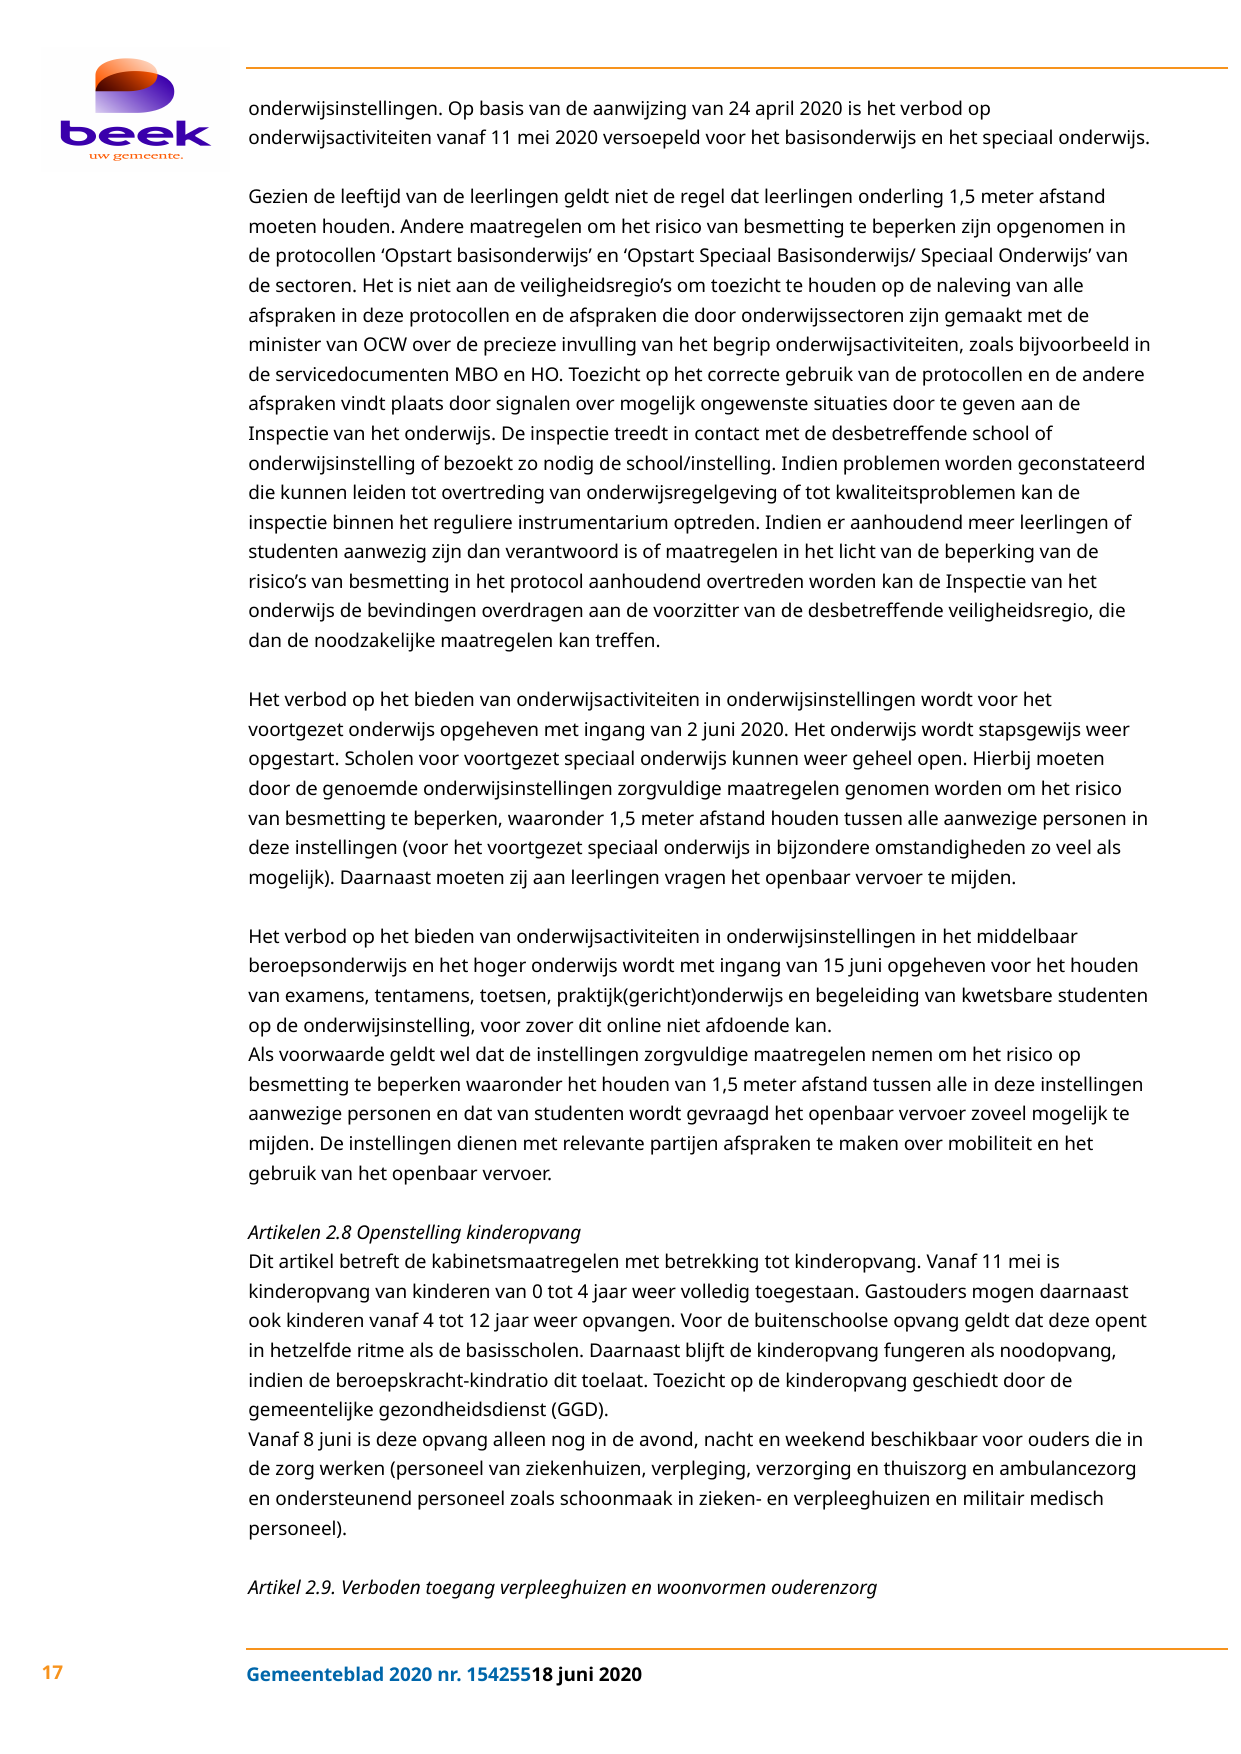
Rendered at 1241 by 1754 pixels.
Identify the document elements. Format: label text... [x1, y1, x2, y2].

text Dit artikel betreft de kabinetsmaatregelen met betrekking tot kinderopvang. Vanaf 11 mei is kinderopvang van kinderen van 0 tot 4 jaar weer volledig toegestaan. Gastouders mogen daarnaast ook kinderen vanaf 4 tot 12 jaar weer opvangen. Voor de buitenschoolse opvang geldt dat deze opent in hetzelfde ritme als de basisscholen. Daarnaast blijft de kinderopvang fungeren als noodopvang, indien de beroepskracht-kindratio dit toelaat. Toezicht op de kinderopvang geschiedt door de gemeentelijke gezondheidsdienst (GGD). [248, 1248, 1152, 1422]
text onderwijsinstellingen. Op basis van de aanwijzing van 24 april 2020 is het verbod op onderwijsactiviteiten vanaf 11 mei 2020 versoepeld voor het basisonderwijs en het speciaal onderwijs. [248, 95, 1152, 150]
text Als voorwaarde geldt wel dat de instellingen zorgvuldige maatregelen nemen om het risico op besmetting te beperken waaronder het houden van 1,5 meter afstand tussen alle in deze instellingen aanwezige personen en dat van studenten wordt gevraagd het openbaar vervoer zoveel mogelijk te mijden. De instellingen dienen met relevante partijen afspraken te maken over mobiliteit en het gebruik van het openbaar vervoer. [248, 1041, 1152, 1186]
text Het verbod op het bieden van onderwijsactiviteiten in onderwijsinstellingen in het middelbaar beroepsonderwijs en het hoger onderwijs wordt met ingang van 15 juni opgeheven voor het houden van examens, tentamens, toetsen, praktijk(gericht)onderwijs en begeleiding van kwetsbare studenten op de onderwijsinstelling, voor zover dit online niet afdoende kan. [248, 923, 1152, 1038]
picture [41, 47, 231, 172]
text Artikel 2.9. Verboden toegang verpleeghuizen en woonvormen ouderenzorg [248, 1574, 1152, 1600]
text Vanaf 8 juni is deze opvang alleen nog in de avond, nacht en weekend beschikbaar voor ouders die in de zorg werken (personeel van ziekenhuizen, verpleging, verzorging en thuiszorg en ambulancezorg en ondersteunend personeel zoals schoonmaak in zieken- en verpleeghuizen en militair medisch personeel). [248, 1426, 1152, 1541]
text Gezien de leeftijd van de leerlingen geldt niet de regel dat leerlingen onderling 1,5 meter afstand moeten houden. Andere maatregelen om het risico van besmetting te beperken zijn opgenomen in de protocollen ‘Opstart basisonderwijs’ en ‘Opstart Speciaal Basisonderwijs/ Speciaal Onderwijs’ van de sectoren. Het is niet aan de veiligheidsregio’s om toezicht te houden op de naleving van alle afspraken in deze protocollen en de afspraken die door onderwijssectoren zijn gemaakt met de minister van OCW over de precieze invulling van het begrip onderwijsactiviteiten, zoals bijvoorbeeld in de servicedocumenten MBO en HO. Toezicht op het correcte gebruik van de protocollen en de andere afspraken vindt plaats door signalen over mogelijk ongewenste situaties door te geven aan de Inspectie van het onderwijs. De inspectie treedt in contact met de desbetreffende school of onderwijsinstelling of bezoekt zo nodig de school/instelling. Indien problemen worden geconstateerd die kunnen leiden tot overtreding van onderwijsregelgeving of tot kwaliteitsproblemen kan de inspectie binnen het reguliere instrumentarium optreden. Indien er aanhoudend meer leerlingen of studenten aanwezig zijn dan verantwoord is of maatregelen in het licht van de beperking van de risico’s van besmetting in het protocol aanhoudend overtreden worden kan de Inspectie van het onderwijs de bevindingen overdragen aan de voorzitter van de desbetreffende veiligheidsregio, die dan de noodzakelijke maatregelen kan treffen. [248, 183, 1152, 653]
text Artikelen 2.8 Openstelling kinderopvang [248, 1219, 1152, 1245]
text Het verbod op het bieden van onderwijsactiviteiten in onderwijsinstellingen wordt voor het voortgezet onderwijs opgeheven met ingang van 2 juni 2020. Het onderwijs wordt stapsgewijs weer opgestart. Scholen voor voortgezet speciaal onderwijs kunnen weer geheel open. Hierbij moeten door de genoemde onderwijsinstellingen zorgvuldige maatregelen genomen worden om het risico van besmetting te beperken, waaronder 1,5 meter afstand houden tussen alle aanwezige personen in deze instellingen (voor het voortgezet speciaal onderwijs in bijzondere omstandigheden zo veel als mogelijk). Daarnaast moeten zij aan leerlingen vragen het openbaar vervoer te mijden. [248, 686, 1152, 890]
